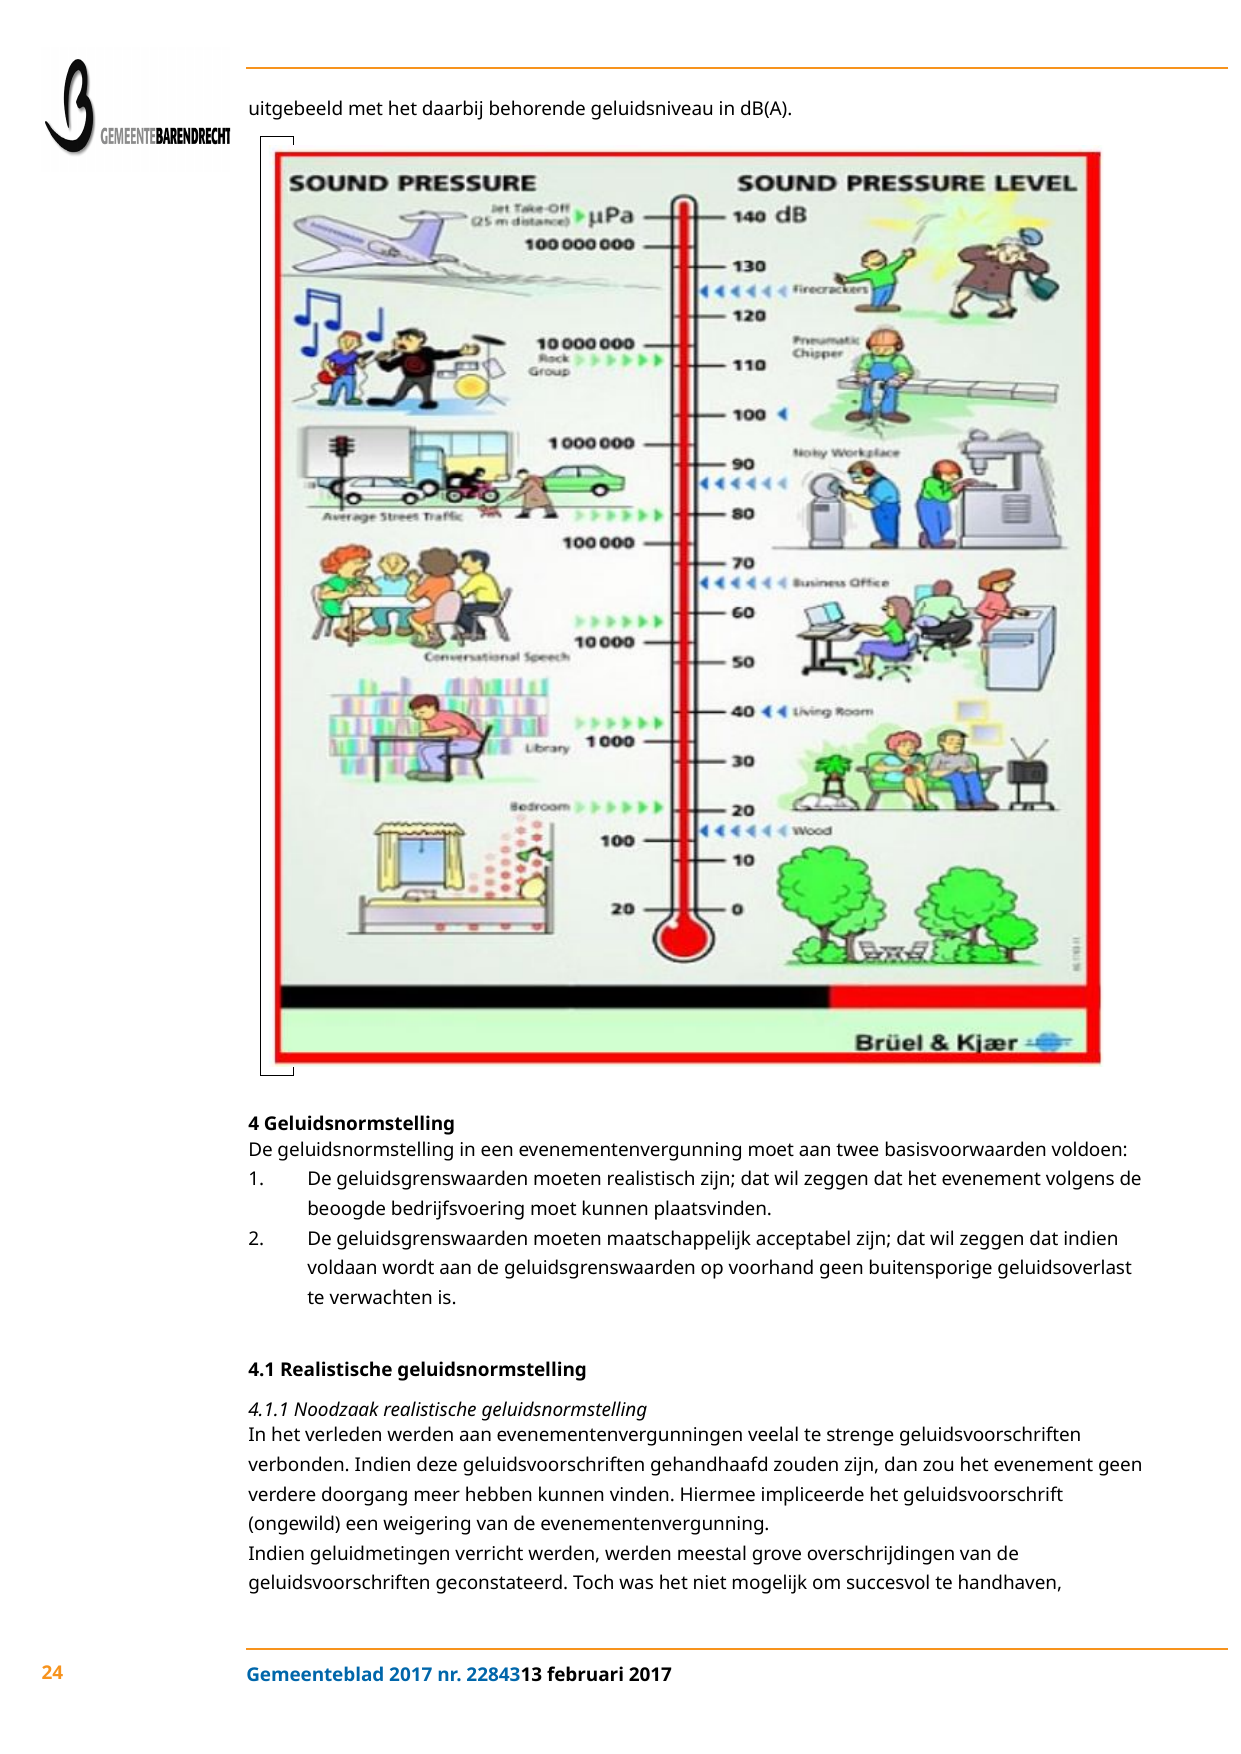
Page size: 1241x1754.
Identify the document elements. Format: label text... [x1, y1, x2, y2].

text 4 Geluidsnormstelling [248, 1110, 1152, 1136]
text 4.1 Realistische geluidsnormstelling [248, 1357, 1152, 1382]
picture [268, 145, 1108, 1067]
text De geluidsnormstelling in een evenementenvergunning moet aan twee basisvoorwaarden voldoen: [248, 1136, 1152, 1162]
text 4.1.1 Noodzaak realistische geluidsnormstelling [248, 1396, 1152, 1422]
text In het verleden werden aan evenementenvergunningen veelal te strenge geluidsvoorschriften verbonden. Indien deze geluidsvoorschriften gehandhaafd zouden zijn, dan zou het evenement geen verdere doorgang meer hebben kunnen vinden. Hiermee impliceerde het geluidsvoorschrift (ongewild) een weigering van de evenementenvergunning. [248, 1422, 1152, 1536]
list De geluidsgrenswaarden moeten maatschappelijk acceptabel zijn; dat wil zeggen dat indien voldaan wordt aan de geluidsgrenswaarden op voorhand geen buitensporige geluidsoverlast te verwachten is. [248, 1225, 1152, 1310]
picture [41, 47, 231, 172]
list De geluidsgrenswaarden moeten realistisch zijn; dat wil zeggen dat het evenement volgens de beoogde bedrijfsvoering moet kunnen plaatsvinden. [248, 1166, 1152, 1221]
text Indien geluidmetingen verricht werden, werden meestal grove overschrijdingen van de geluidsvoorschriften geconstateerd. Toch was het niet mogelijk om succesvol te handhaven, [248, 1540, 1152, 1595]
text uitgebeeld met het daarbij behorende geluidsniveau in dB(A). [248, 95, 1152, 121]
